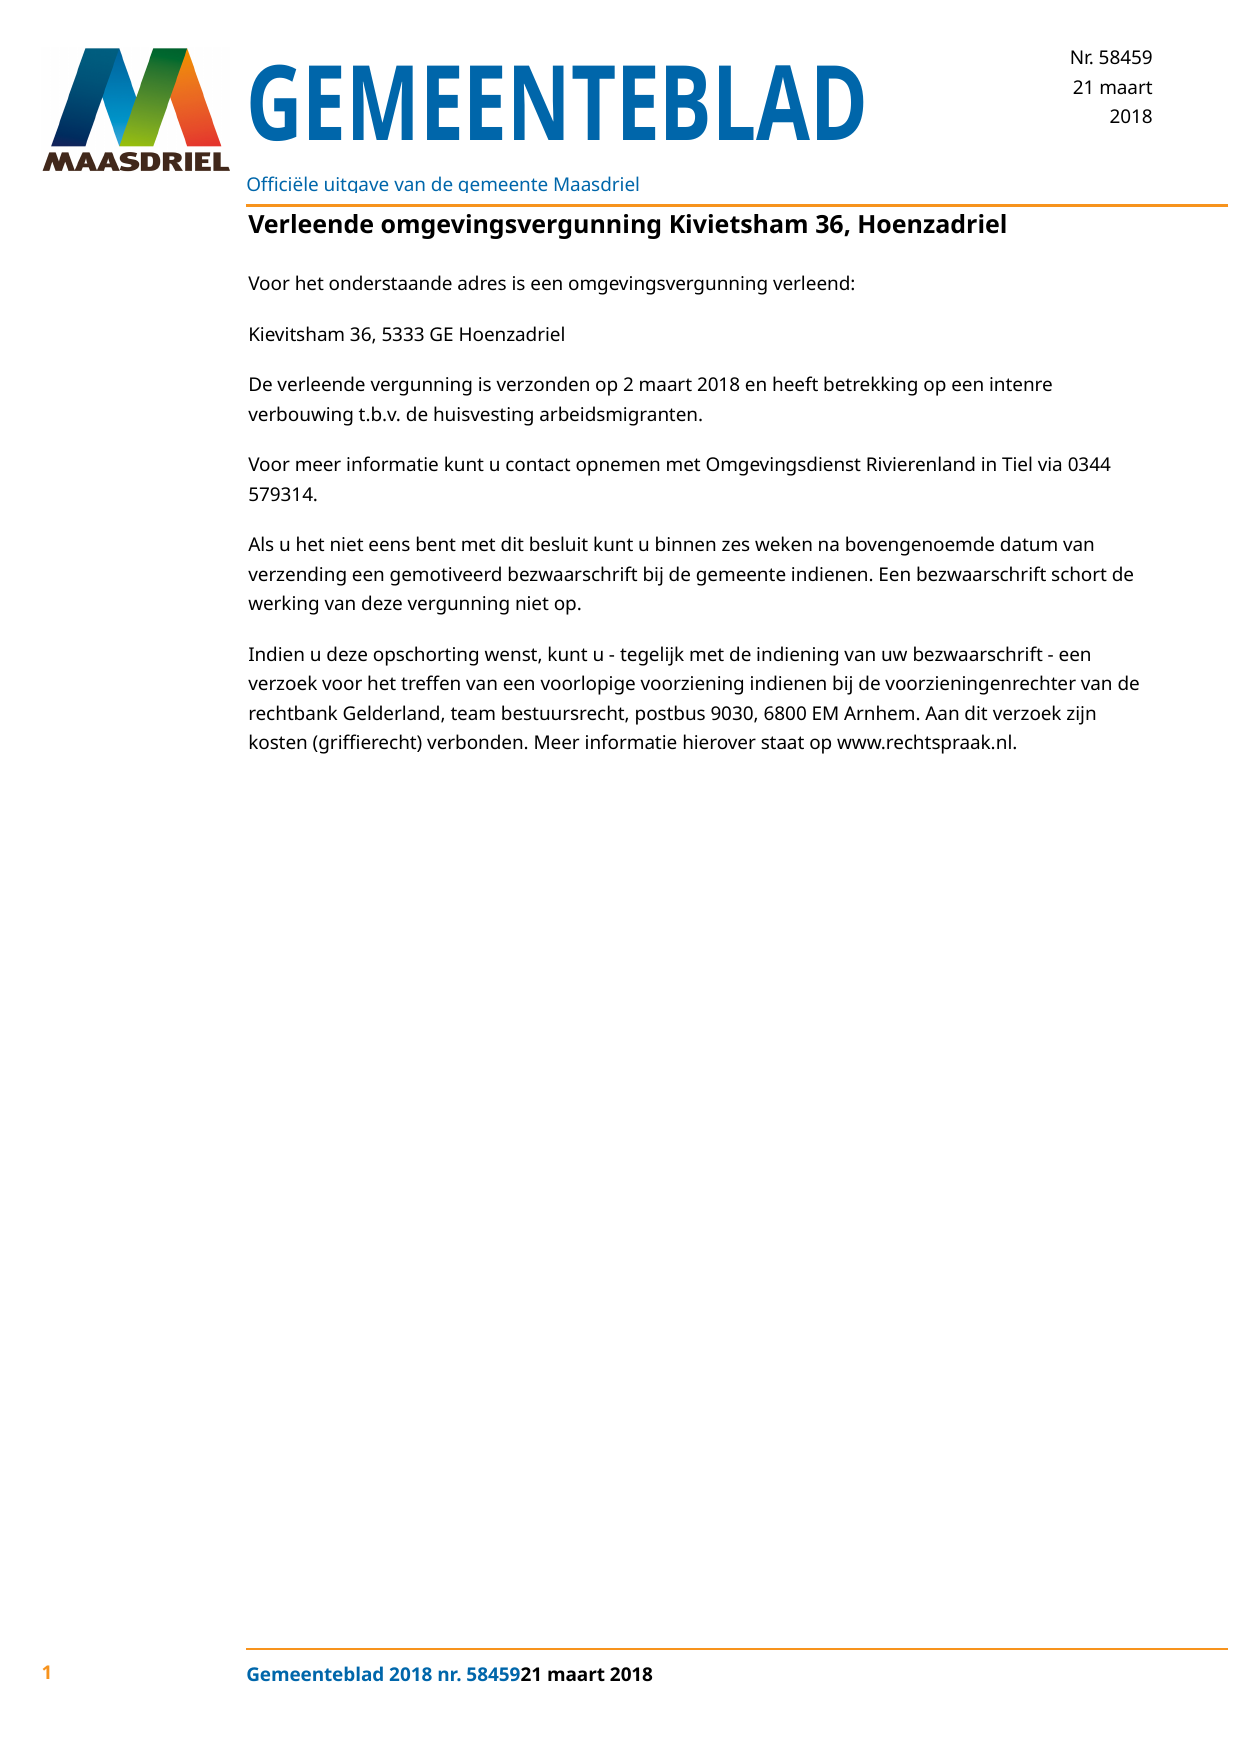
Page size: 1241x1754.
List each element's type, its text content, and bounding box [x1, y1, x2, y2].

text Verleende omgevingsvergunning Kivietsham 36, Hoenzadriel [248, 207, 1152, 241]
text Indien u deze opschorting wenst, kunt u - tegelijk met de indiening van uw bezwaarschrift - een verzoek voor het treffen van een voorlopige voorziening indienen bij de voorzieningenrechter van de rechtbank Gelderland, team bestuursrecht, postbus 9030, 6800 EM Arnhem. Aan dit verzoek zijn kosten (griffierecht) verbonden. Meer informatie hierover staat op www.rechtspraak.nl. [248, 641, 1152, 755]
text Voor meer informatie kunt u contact opnemen met Omgevingsdienst Rivierenland in Tiel via 0344 579314. [248, 451, 1152, 506]
text De verleende vergunning is verzonden op 2 maart 2018 en heeft betrekking op een intenre verbouwing t.b.v. de huisvesting arbeidsmigranten. [248, 371, 1152, 426]
picture [41, 47, 231, 172]
text Voor het onderstaande adres is een omgevingsvergunning verleend: [248, 270, 1152, 296]
text Kievitsham 36, 5333 GE Hoenzadriel [248, 321, 1152, 346]
text Als u het niet eens bent met dit besluit kunt u binnen zes weken na bovengenoemde datum van verzending een gemotiveerd bezwaarschrift bij de gemeente indienen. Een bezwaarschrift schort de werking van deze vergunning niet op. [248, 531, 1152, 616]
